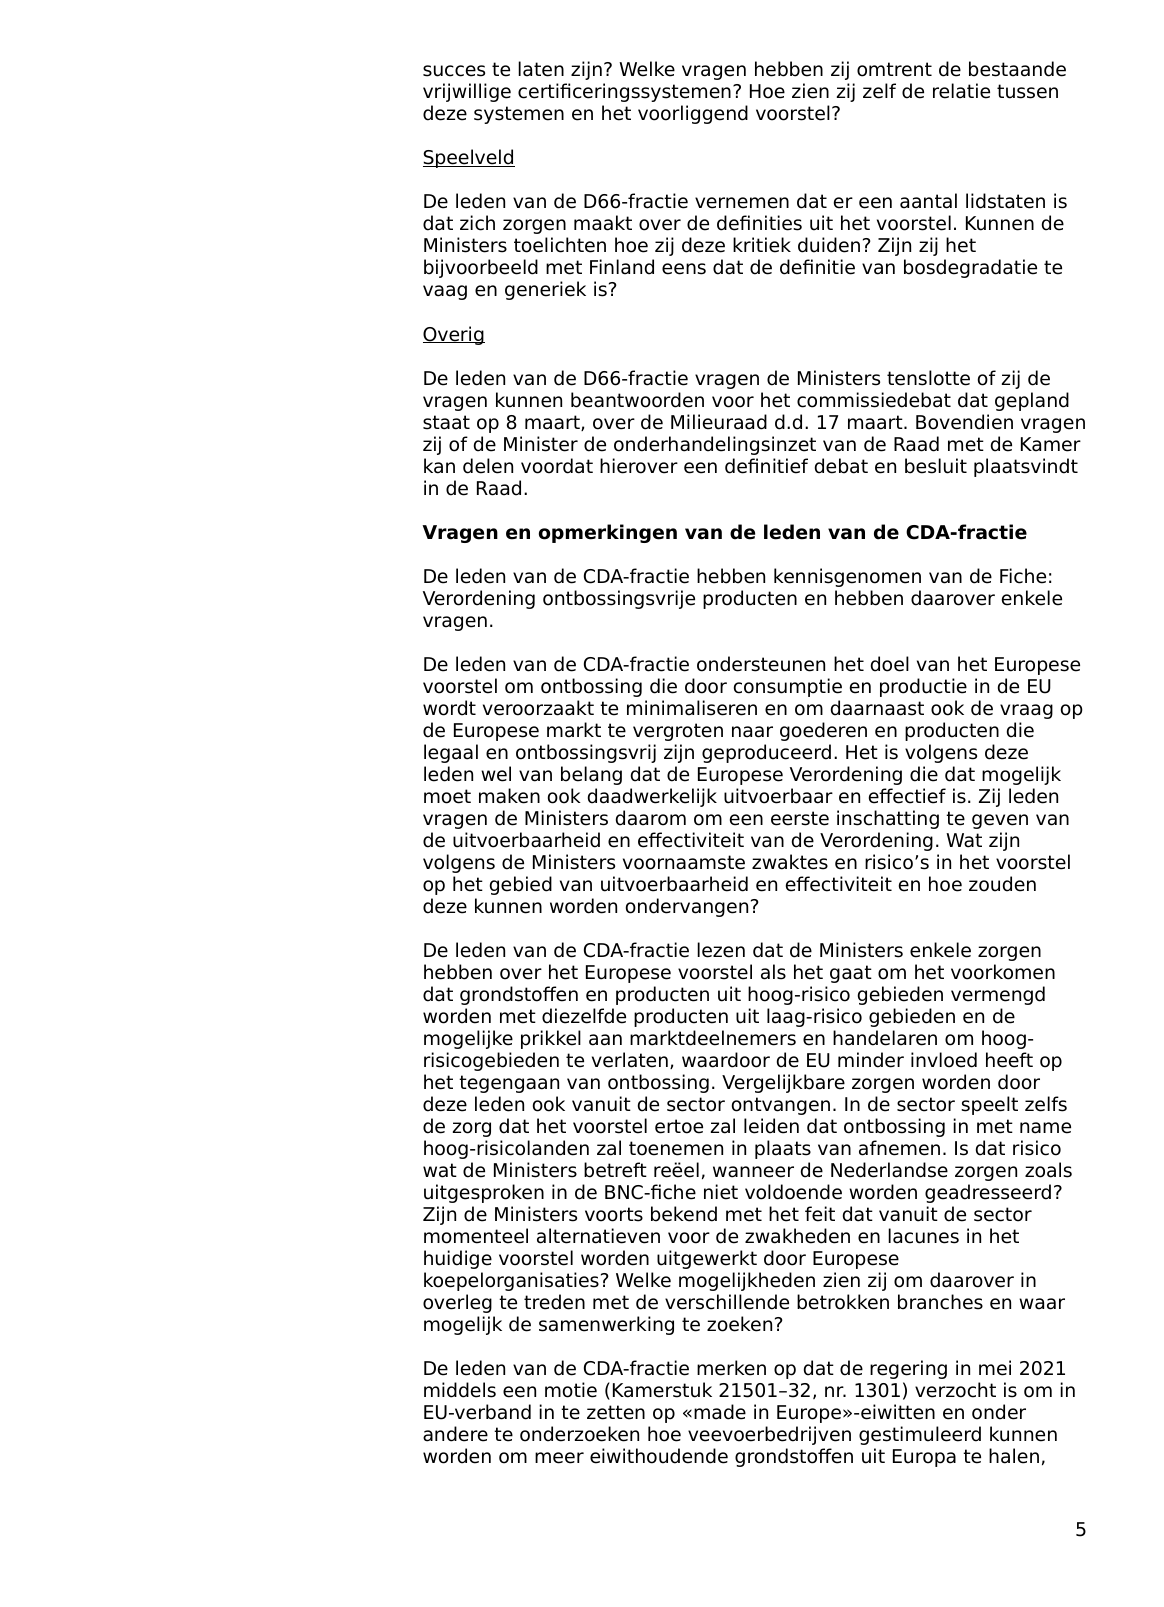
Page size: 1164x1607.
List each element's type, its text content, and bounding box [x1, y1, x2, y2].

subtitle Speelveld [422, 147, 1087, 169]
text De leden van de D66-fractie vragen de Ministers tenslotte of zij de vragen kunnen beantwoorden voor het commissiedebat dat gepland staat op 8 maart, over de Milieuraad d.d. 17 maart. Bovendien vragen zij of de Minister de onderhandelingsinzet van de Raad met de Kamer kan delen voordat hierover een definitief debat en besluit plaatsvindt in de Raad. [422, 368, 1087, 499]
text De leden van de CDA-fractie lezen dat de Ministers enkele zorgen hebben over het Europese voorstel als het gaat om het voorkomen dat grondstoffen en producten uit hoog-risico gebieden vermengd worden met diezelfde producten uit laag-risico gebieden en de mogelijke prikkel aan marktdeelnemers en handelaren om hoog-risicogebieden te verlaten, waardoor de EU minder invloed heeft op het tegengaan van ontbossing. Vergelijkbare zorgen worden door deze leden ook vanuit de sector ontvangen. In de sector speelt zelfs de zorg dat het voorstel ertoe zal leiden dat ontbossing in met name hoog-risicolanden zal toenemen in plaats van afnemen. Is dat risico wat de Ministers betreft reëel, wanneer de Nederlandse zorgen zoals uitgesproken in de BNC-fiche niet voldoende worden geadresseerd? Zijn de Ministers voorts bekend met het feit dat vanuit de sector momenteel alternatieven voor de zwakheden en lacunes in het huidige voorstel worden uitgewerkt door Europese koepelorganisaties? Welke mogelijkheden zien zij om daarover in overleg te treden met de verschillende betrokken branches en waar mogelijk de samenwerking te zoeken? [422, 940, 1087, 1336]
text De leden van de CDA-fractie ondersteunen het doel van het Europese voorstel om ontbossing die door consumptie en productie in de EU wordt veroorzaakt te minimaliseren en om daarnaast ook de vraag op de Europese markt te vergroten naar goederen en producten die legaal en ontbossingsvrij zijn geproduceerd. Het is volgens deze leden wel van belang dat de Europese Verordening die dat mogelijk moet maken ook daadwerkelijk uitvoerbaar en effectief is. Zij leden vragen de Ministers daarom om een eerste inschatting te geven van de uitvoerbaarheid en effectiviteit van de Verordening. Wat zijn volgens de Ministers voornaamste zwaktes en risico’s in het voorstel op het gebied van uitvoerbaarheid en effectiviteit en hoe zouden deze kunnen worden ondervangen? [422, 654, 1087, 918]
text De leden van de CDA-fractie hebben kennisgenomen van de Fiche: Verordening ontbossingsvrije producten en hebben daarover enkele vragen. [422, 566, 1087, 632]
text De leden van de D66-fractie vernemen dat er een aantal lidstaten is dat zich zorgen maakt over de definities uit het voorstel. Kunnen de Ministers toelichten hoe zij deze kritiek duiden? Zijn zij het bijvoorbeeld met Finland eens dat de definitie van bosdegradatie te vaag en generiek is? [422, 191, 1087, 301]
subtitle Vragen en opmerkingen van de leden van de CDA-fractie [422, 522, 1087, 544]
text De leden van de CDA-fractie merken op dat de regering in mei 2021 middels een motie (Kamerstuk 21501–32, nr. 1301) verzocht is om in EU-verband in te zetten op «made in Europe»-eiwitten en onder andere te onderzoeken hoe veevoerbedrijven gestimuleerd kunnen worden om meer eiwithoudende grondstoffen uit Europa te halen, [422, 1358, 1087, 1468]
subtitle Overig [422, 323, 1087, 345]
text succes te laten zijn? Welke vragen hebben zij omtrent de bestaande vrijwillige certificeringssystemen? Hoe zien zij zelf de relatie tussen deze systemen en het voorliggend voorstel? [422, 59, 1087, 125]
